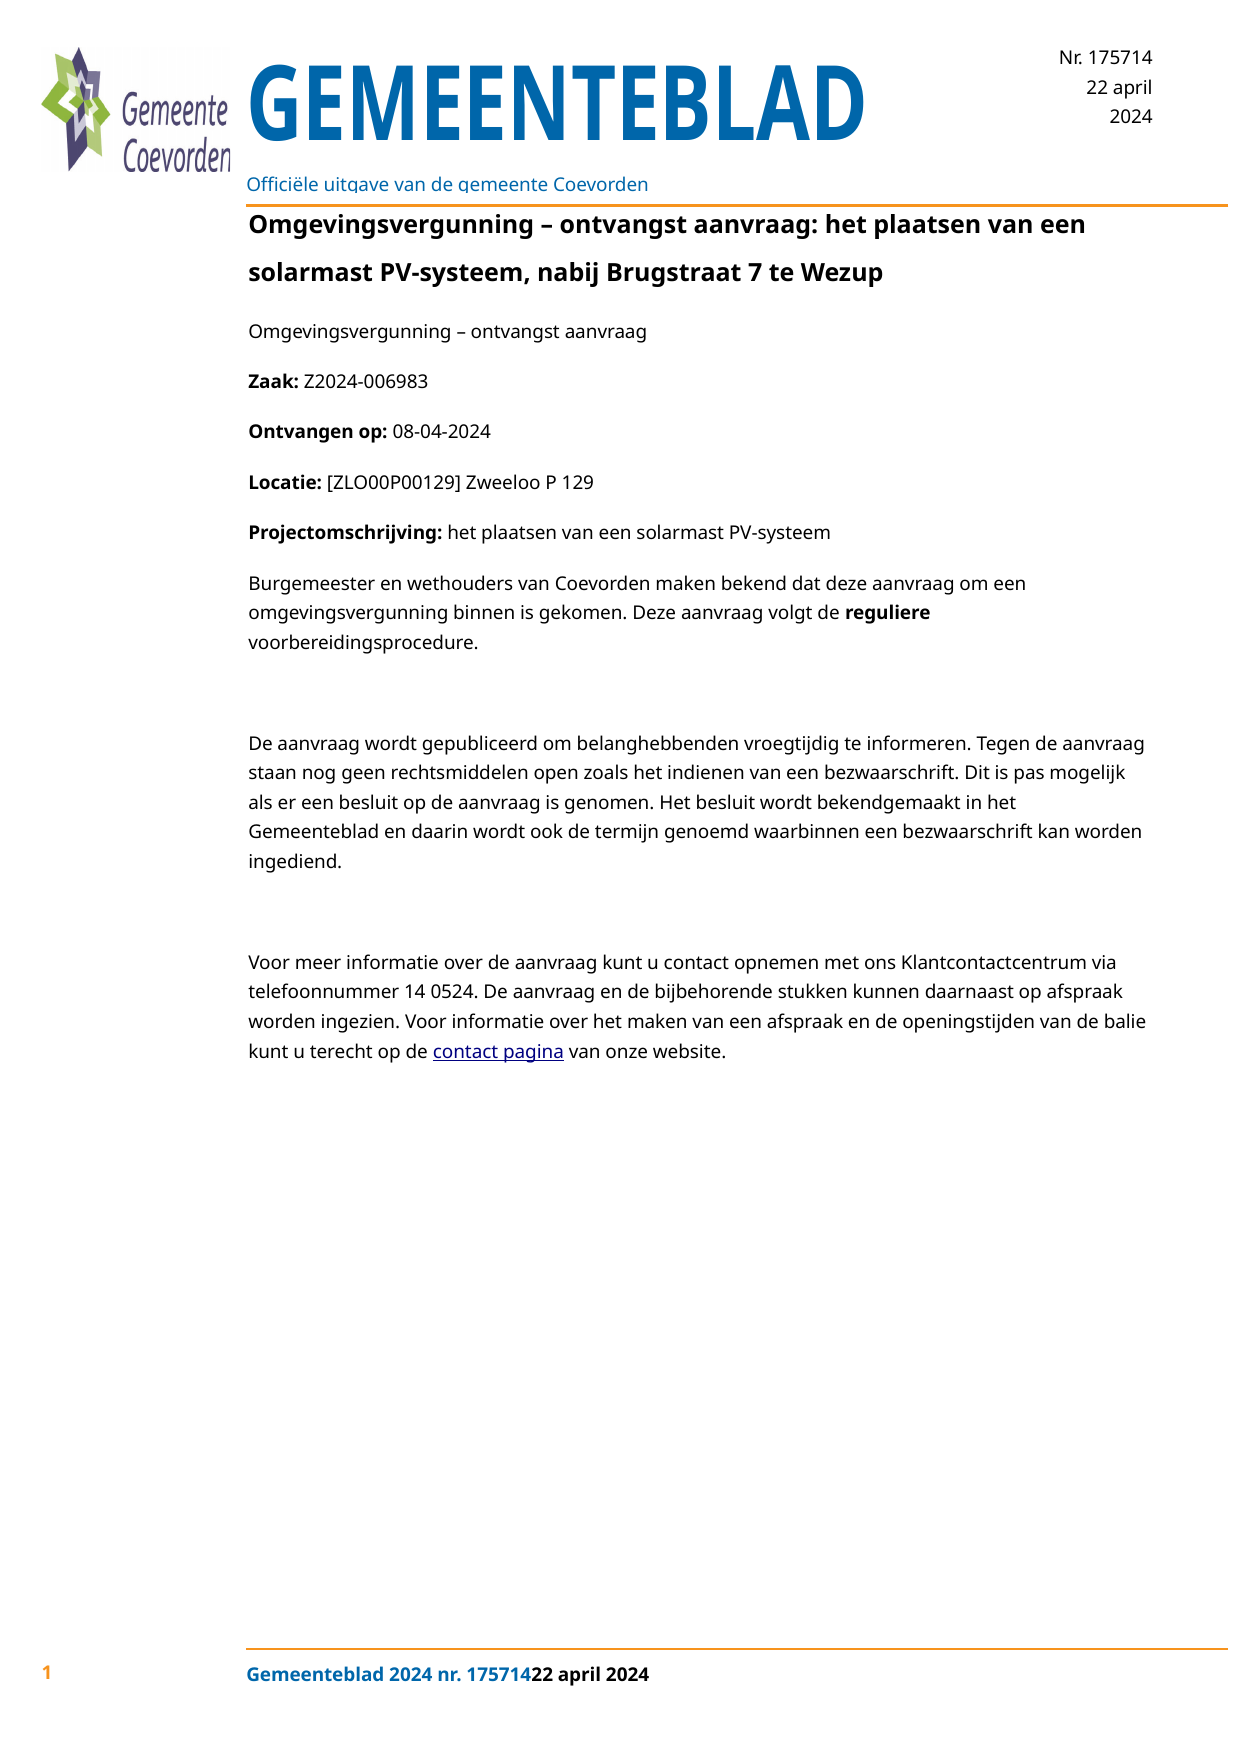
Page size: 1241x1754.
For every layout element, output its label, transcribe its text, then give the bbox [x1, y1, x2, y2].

text Omgevingsvergunning – ontvangst aanvraag [248, 318, 1152, 344]
text Omgevingsvergunning – ontvangst aanvraag: het plaatsen van een solarmast PV-systeem, nabij Brugstraat 7 te Wezup [248, 207, 1152, 288]
picture [41, 47, 231, 172]
text De aanvraag wordt gepubliceerd om belanghebbenden vroegtijdig te informeren. Tegen de aanvraag staan nog geen rechtsmiddelen open zoals het indienen van een bezwaarschrift. Dit is pas mogelijk als er een besluit op de aanvraag is genomen. Het besluit wordt bekendgemaakt in het Gemeenteblad en daarin wordt ook de termijn genoemd waarbinnen een bezwaarschrift kan worden ingediend. [248, 730, 1152, 874]
text Zaak: Z2024-006983 [248, 368, 1152, 394]
text Locatie: [ZLO00P00129] Zweeloo P 129 [248, 469, 1152, 495]
text Burgemeester en wethouders van Coevorden maken bekend dat deze aanvraag om een omgevingsvergunning binnen is gekomen. Deze aanvraag volgt de reguliere voorbereidingsprocedure. [248, 570, 1152, 655]
text Projectomschrijving: het plaatsen van een solarmast PV-systeem [248, 519, 1152, 545]
text Ontvangen op: 08-04-2024 [248, 419, 1152, 444]
text Voor meer informatie over de aanvraag kunt u contact opnemen met ons Klantcontactcentrum via telefoonnummer 14 0524. De aanvraag en de bijbehorende stukken kunnen daarnaast op afspraak worden ingezien. Voor informatie over het maken van een afspraak en de openingstijden van de balie kunt u terecht op de contact pagina van onze website. [248, 949, 1152, 1064]
